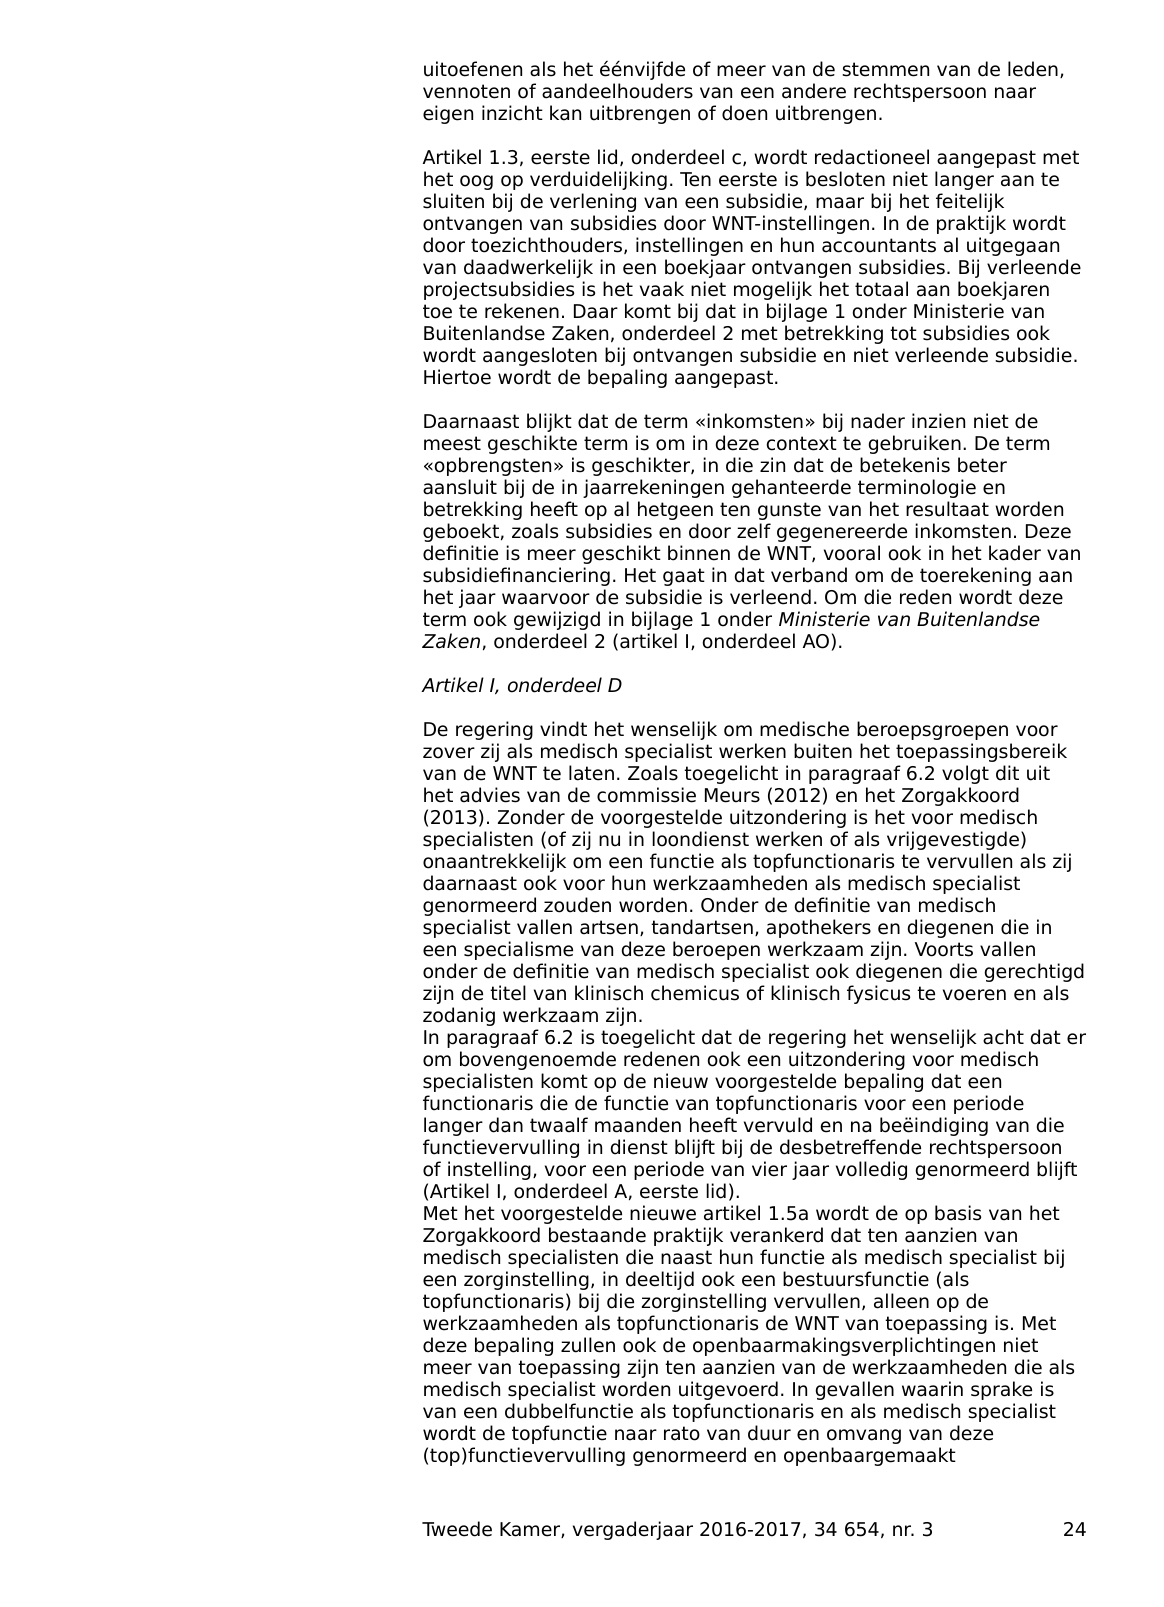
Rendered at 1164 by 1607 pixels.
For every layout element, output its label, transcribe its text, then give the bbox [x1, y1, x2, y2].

text De regering vindt het wenselijk om medische beroepsgroepen voor zover zij als medisch specialist werken buiten het toepassingsbereik van de WNT te laten. Zoals toegelicht in paragraaf 6.2 volgt dit uit het advies van de commissie Meurs (2012) en het Zorgakkoord (2013). Zonder de voorgestelde uitzondering is het voor medisch specialisten (of zij nu in loondienst werken of als vrijgevestigde) onaantrekkelijk om een functie als topfunctionaris te vervullen als zij daarnaast ook voor hun werkzaamheden als medisch specialist genormeerd zouden worden. Onder de definitie van medisch specialist vallen artsen, tandartsen, apothekers en diegenen die in een specialisme van deze beroepen werkzaam zijn. Voorts vallen onder de definitie van medisch specialist ook diegenen die gerechtigd zijn de titel van klinisch chemicus of klinisch fysicus te voeren en als zodanig werkzaam zijn. [422, 719, 1087, 1027]
subtitle Artikel I, onderdeel D [422, 675, 1087, 697]
text uitoefenen als het éénvijfde of meer van de stemmen van de leden, vennoten of aandeelhouders van een andere rechtspersoon naar eigen inzicht kan uitbrengen of doen uitbrengen. [422, 59, 1087, 125]
text Artikel 1.3, eerste lid, onderdeel c, wordt redactioneel aangepast met het oog op verduidelijking. Ten eerste is besloten niet langer aan te sluiten bij de verlening van een subsidie, maar bij het feitelijk ontvangen van subsidies door WNT-instellingen. In de praktijk wordt door toezichthouders, instellingen en hun accountants al uitgegaan van daadwerkelijk in een boekjaar ontvangen subsidies. Bij verleende projectsubsidies is het vaak niet mogelijk het totaal aan boekjaren toe te rekenen. Daar komt bij dat in bijlage 1 onder Ministerie van Buitenlandse Zaken, onderdeel 2 met betrekking tot subsidies ook wordt aangesloten bij ontvangen subsidie en niet verleende subsidie. Hiertoe wordt de bepaling aangepast. [422, 147, 1087, 389]
text Daarnaast blijkt dat de term «inkomsten» bij nader inzien niet de meest geschikte term is om in deze context te gebruiken. De term «opbrengsten» is geschikter, in die zin dat de betekenis beter aansluit bij de in jaarrekeningen gehanteerde terminologie en betrekking heeft op al hetgeen ten gunste van het resultaat worden geboekt, zoals subsidies en door zelf gegenereerde inkomsten. Deze definitie is meer geschikt binnen de WNT, vooral ook in het kader van subsidiefinanciering. Het gaat in dat verband om de toerekening aan het jaar waarvoor de subsidie is verleend. Om die reden wordt deze term ook gewijzigd in bijlage 1 onder Ministerie van Buitenlandse Zaken, onderdeel 2 (artikel I, onderdeel AO). [422, 411, 1087, 653]
text In paragraaf 6.2 is toegelicht dat de regering het wenselijk acht dat er om bovengenoemde redenen ook een uitzondering voor medisch specialisten komt op de nieuw voorgestelde bepaling dat een functionaris die de functie van topfunctionaris voor een periode langer dan twaalf maanden heeft vervuld en na beëindiging van die functievervulling in dienst blijft bij de desbetreffende rechtspersoon of instelling, voor een periode van vier jaar volledig genormeerd blijft (Artikel I, onderdeel A, eerste lid). [422, 1027, 1087, 1203]
text Met het voorgestelde nieuwe artikel 1.5a wordt de op basis van het Zorgakkoord bestaande praktijk verankerd dat ten aanzien van medisch specialisten die naast hun functie als medisch specialist bij een zorginstelling, in deeltijd ook een bestuursfunctie (als topfunctionaris) bij die zorginstelling vervullen, alleen op de werkzaamheden als topfunctionaris de WNT van toepassing is. Met deze bepaling zullen ook de openbaarmakingsverplichtingen niet meer van toepassing zijn ten aanzien van de werkzaamheden die als medisch specialist worden uitgevoerd. In gevallen waarin sprake is van een dubbelfunctie als topfunctionaris en als medisch specialist wordt de topfunctie naar rato van duur en omvang van deze (top)functievervulling genormeerd en openbaargemaakt [422, 1203, 1087, 1467]
